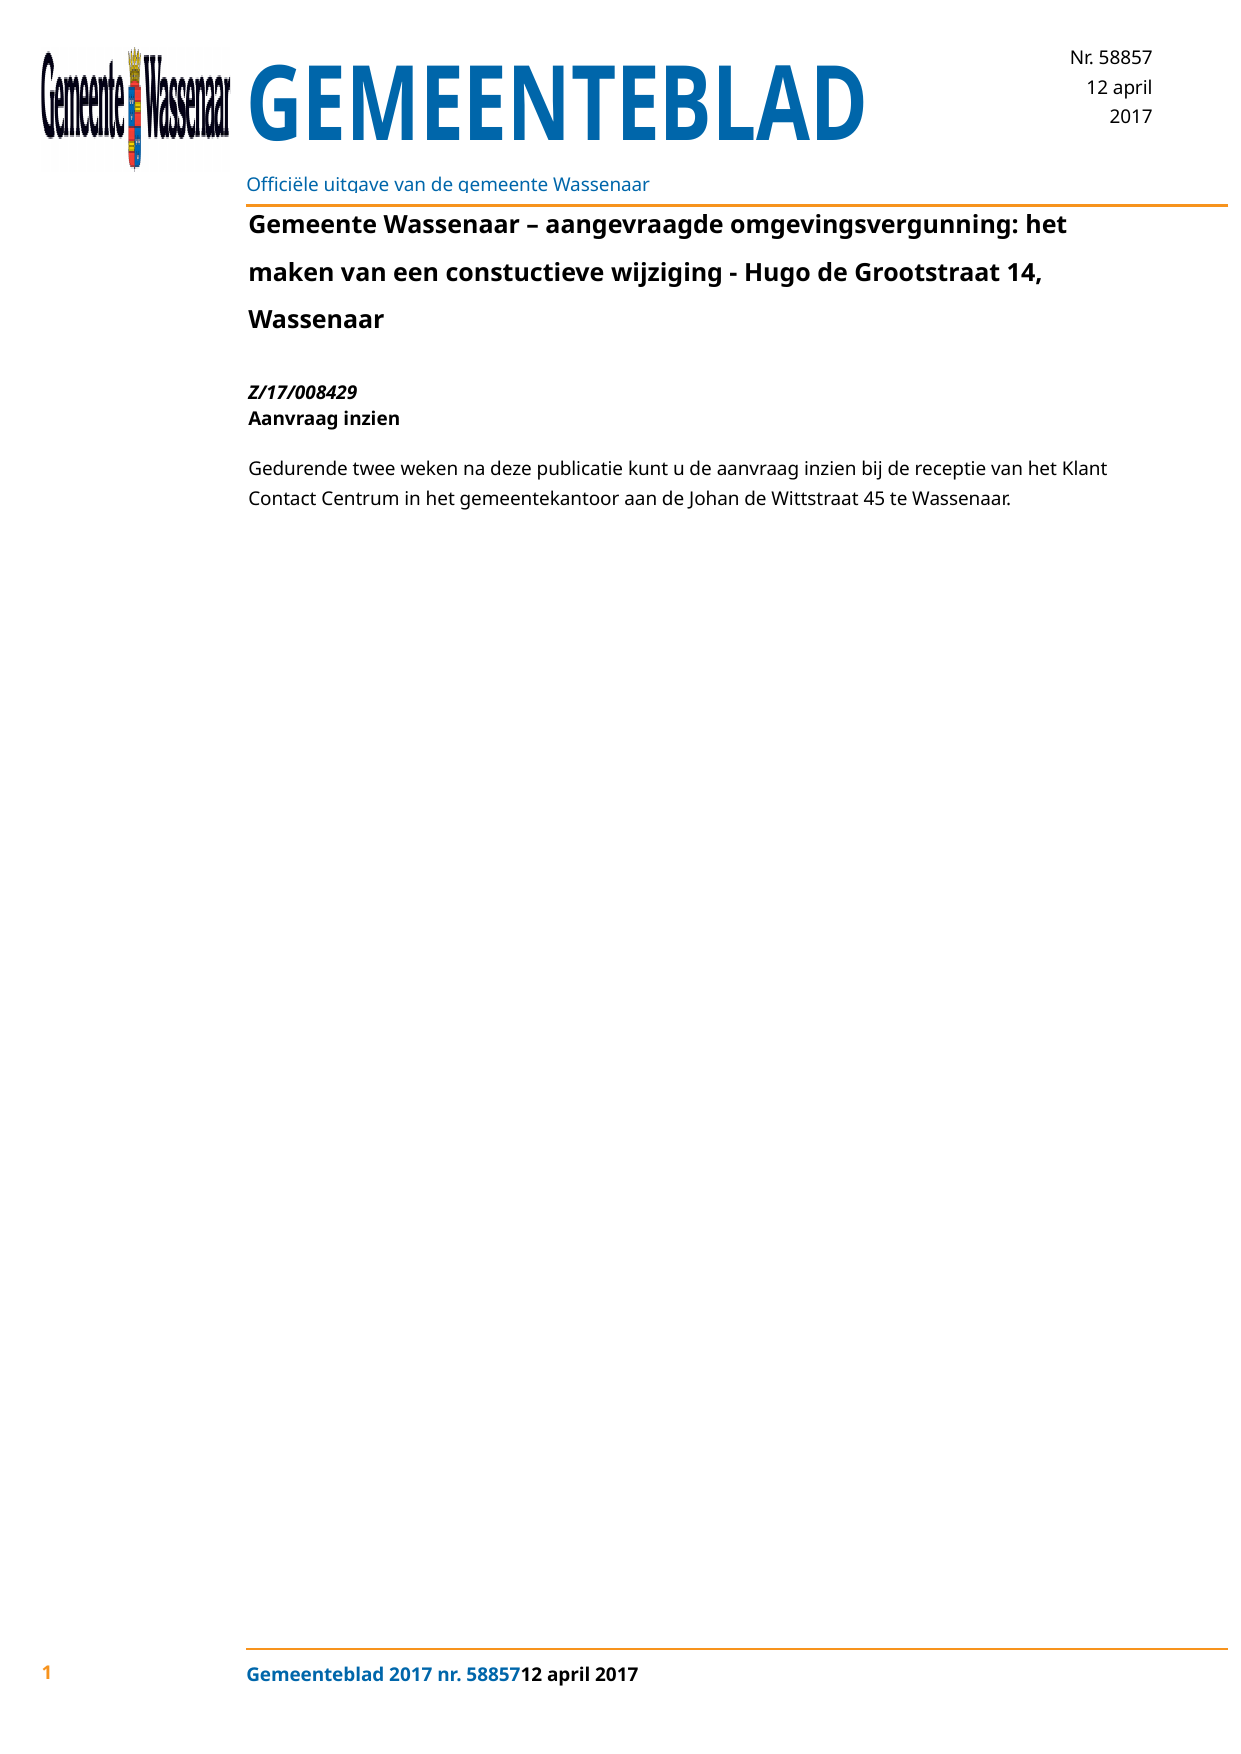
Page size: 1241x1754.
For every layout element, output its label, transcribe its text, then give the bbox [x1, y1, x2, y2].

text Gemeente Wassenaar – aangevraagde omgevingsvergunning: het maken van een constuctieve wijziging - Hugo de Grootstraat 14, Wassenaar [248, 207, 1152, 336]
text Gedurende twee weken na deze publicatie kunt u de aanvraag inzien bij de receptie van het Klant Contact Centrum in het gemeentekantoor aan de Johan de Wittstraat 45 te Wassenaar. [248, 455, 1152, 511]
text Aanvraag inzien [248, 405, 1152, 431]
picture [41, 47, 231, 172]
text Z/17/008429 [248, 379, 1152, 405]
